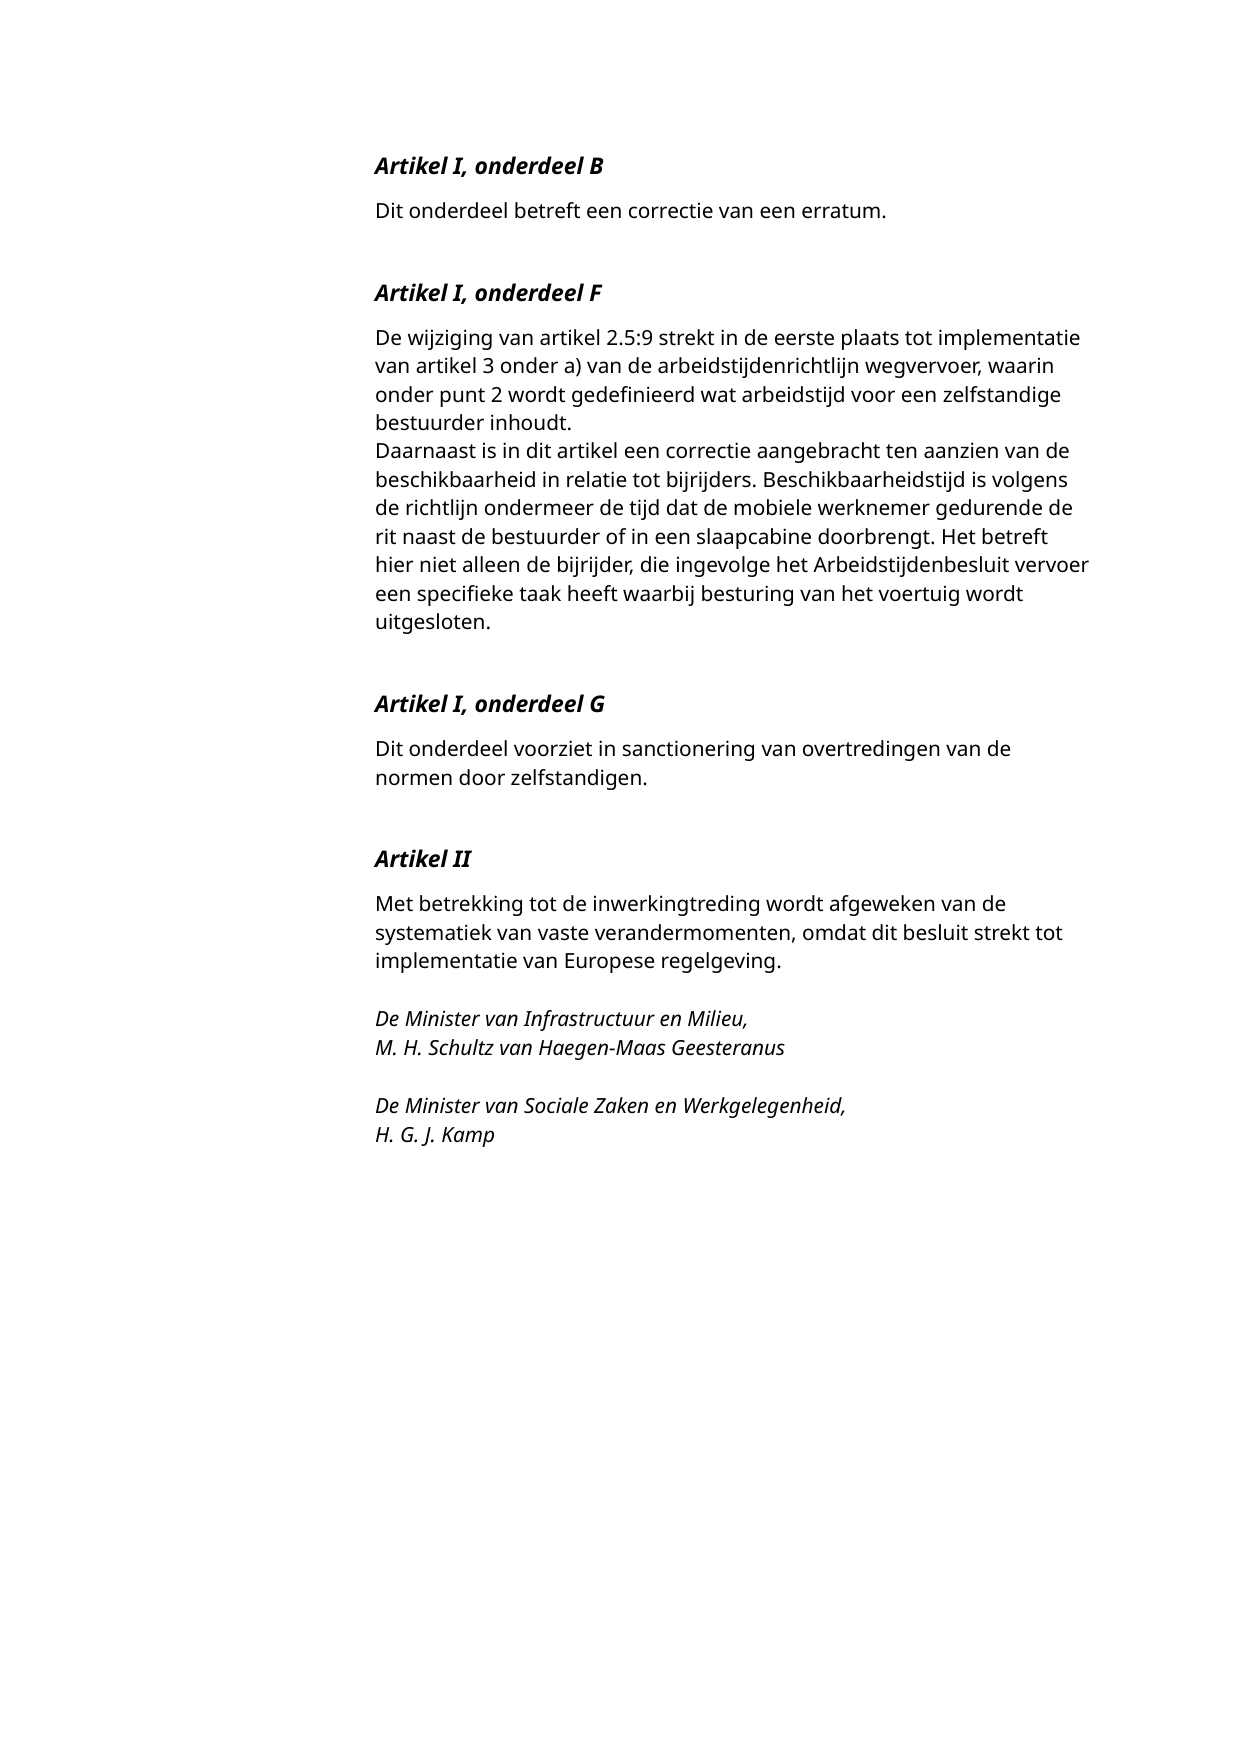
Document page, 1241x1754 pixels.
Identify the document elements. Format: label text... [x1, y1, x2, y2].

subtitle Artikel I, onderdeel B [375, 150, 1090, 181]
text H. G. J. Kamp [375, 1120, 1090, 1148]
text M. H. Schultz van Haegen-Maas Geesteranus [375, 1033, 1090, 1061]
text De wijziging van artikel 2.5:9 strekt in de eerste plaats tot implementatie van artikel 3 onder a) van de arbeidstijdenrichtlijn wegvervoer, waarin onder punt 2 wordt gedefinieerd wat arbeidstijd voor een zelfstandige bestuurder inhoudt. [375, 323, 1090, 437]
text Daarnaast is in dit artikel een correctie aangebracht ten aanzien van de beschikbaarheid in relatie tot bijrijders. Beschikbaarheidstijd is volgens de richtlijn ondermeer de tijd dat de mobiele werknemer gedurende de rit naast de bestuurder of in een slaapcabine doorbrengt. Het betreft hier niet alleen de bijrijder, die ingevolge het Arbeidstijdenbesluit vervoer een specifieke taak heeft waarbij besturing van het voertuig wordt uitgesloten. [375, 437, 1090, 636]
subtitle Artikel II [375, 843, 1090, 874]
text Dit onderdeel voorziet in sanctionering van overtredingen van de normen door zelfstandigen. [375, 734, 1090, 791]
subtitle Artikel I, onderdeel G [375, 688, 1090, 719]
text Met betrekking tot de inwerkingtreding wordt afgeweken van de systematiek van vaste verandermomenten, omdat dit besluit strekt tot implementatie van Europese regelgeving. [375, 889, 1090, 975]
text Dit onderdeel betreft een correctie van een erratum. [375, 196, 1090, 225]
text De Minister van Infrastructuur en Milieu, [375, 1004, 1090, 1033]
subtitle Artikel I, onderdeel F [375, 277, 1090, 308]
text De Minister van Sociale Zaken en Werkgelegenheid, [375, 1091, 1090, 1120]
